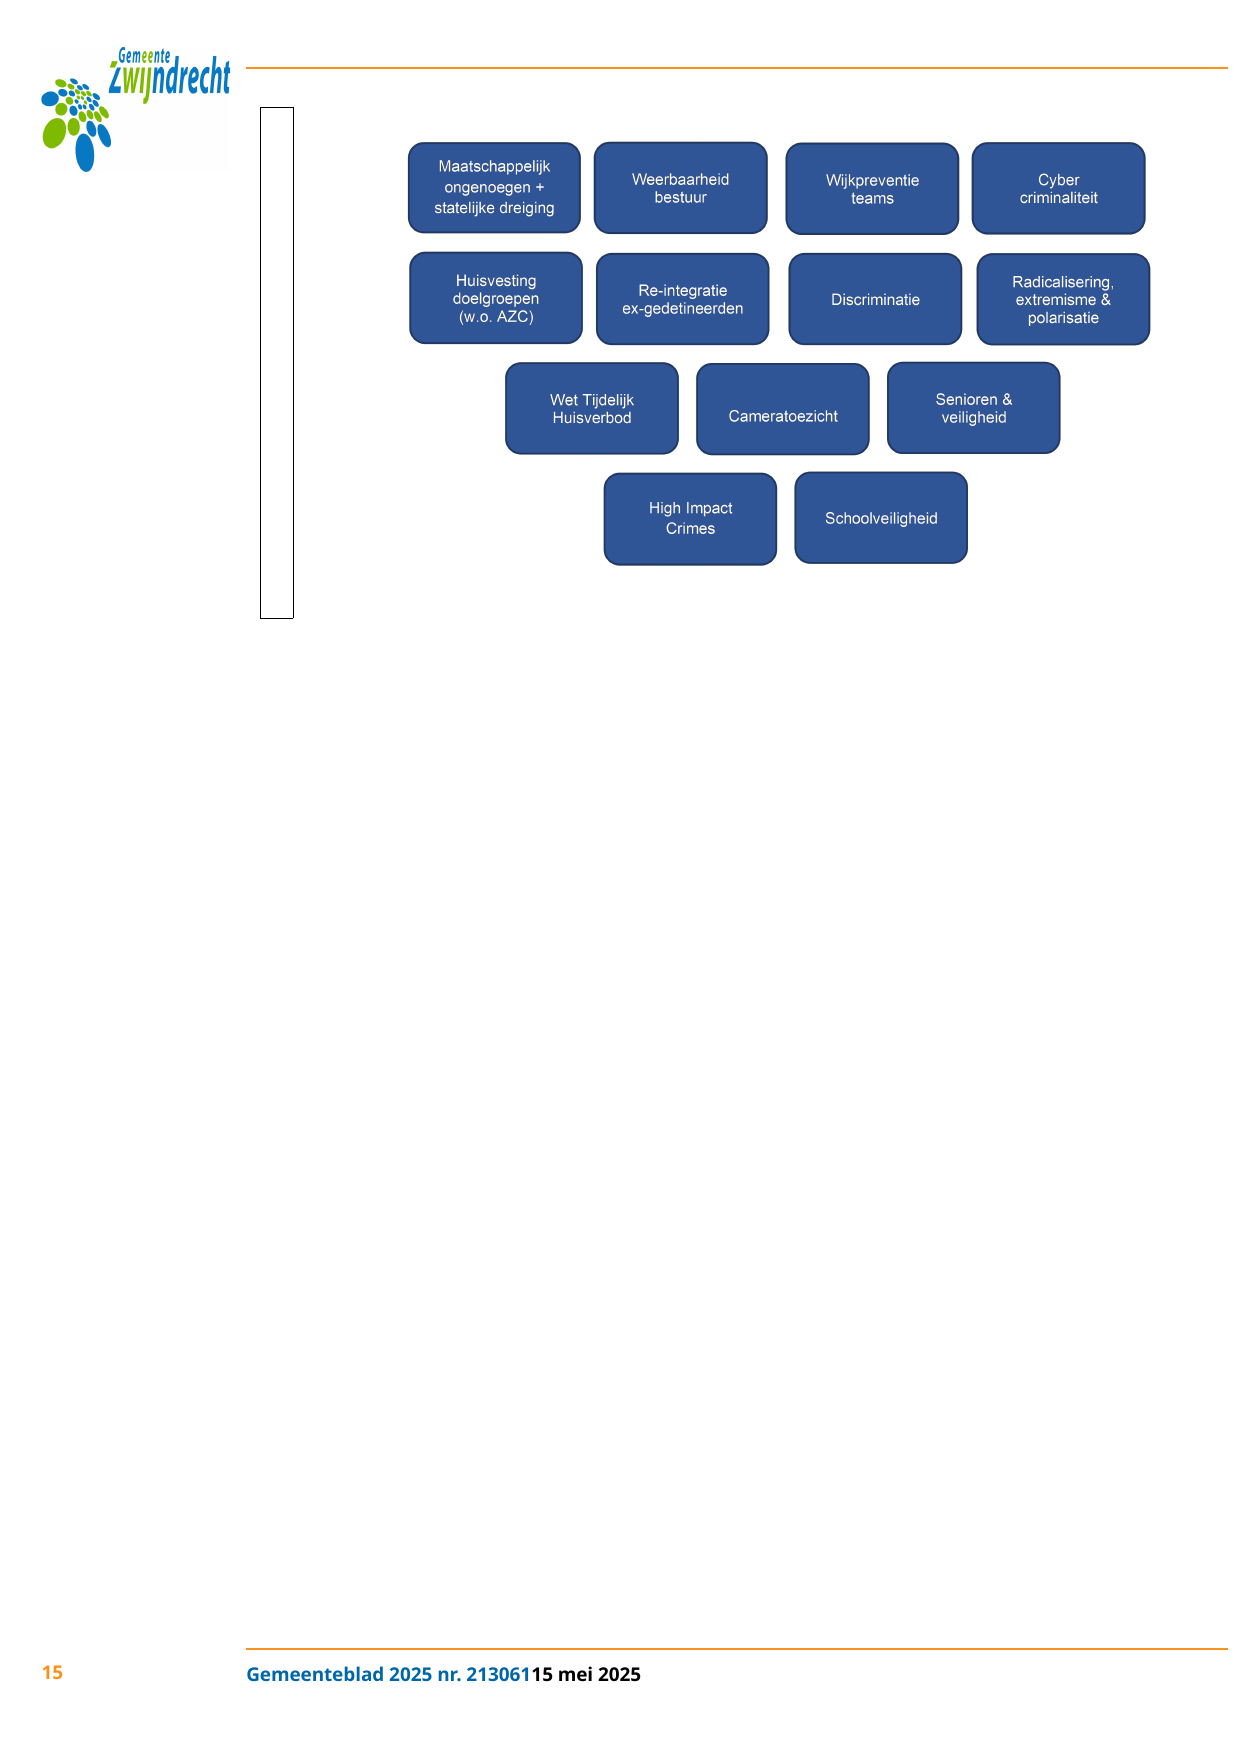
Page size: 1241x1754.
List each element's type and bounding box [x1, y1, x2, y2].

picture [41, 47, 231, 172]
picture [268, 115, 1155, 609]
